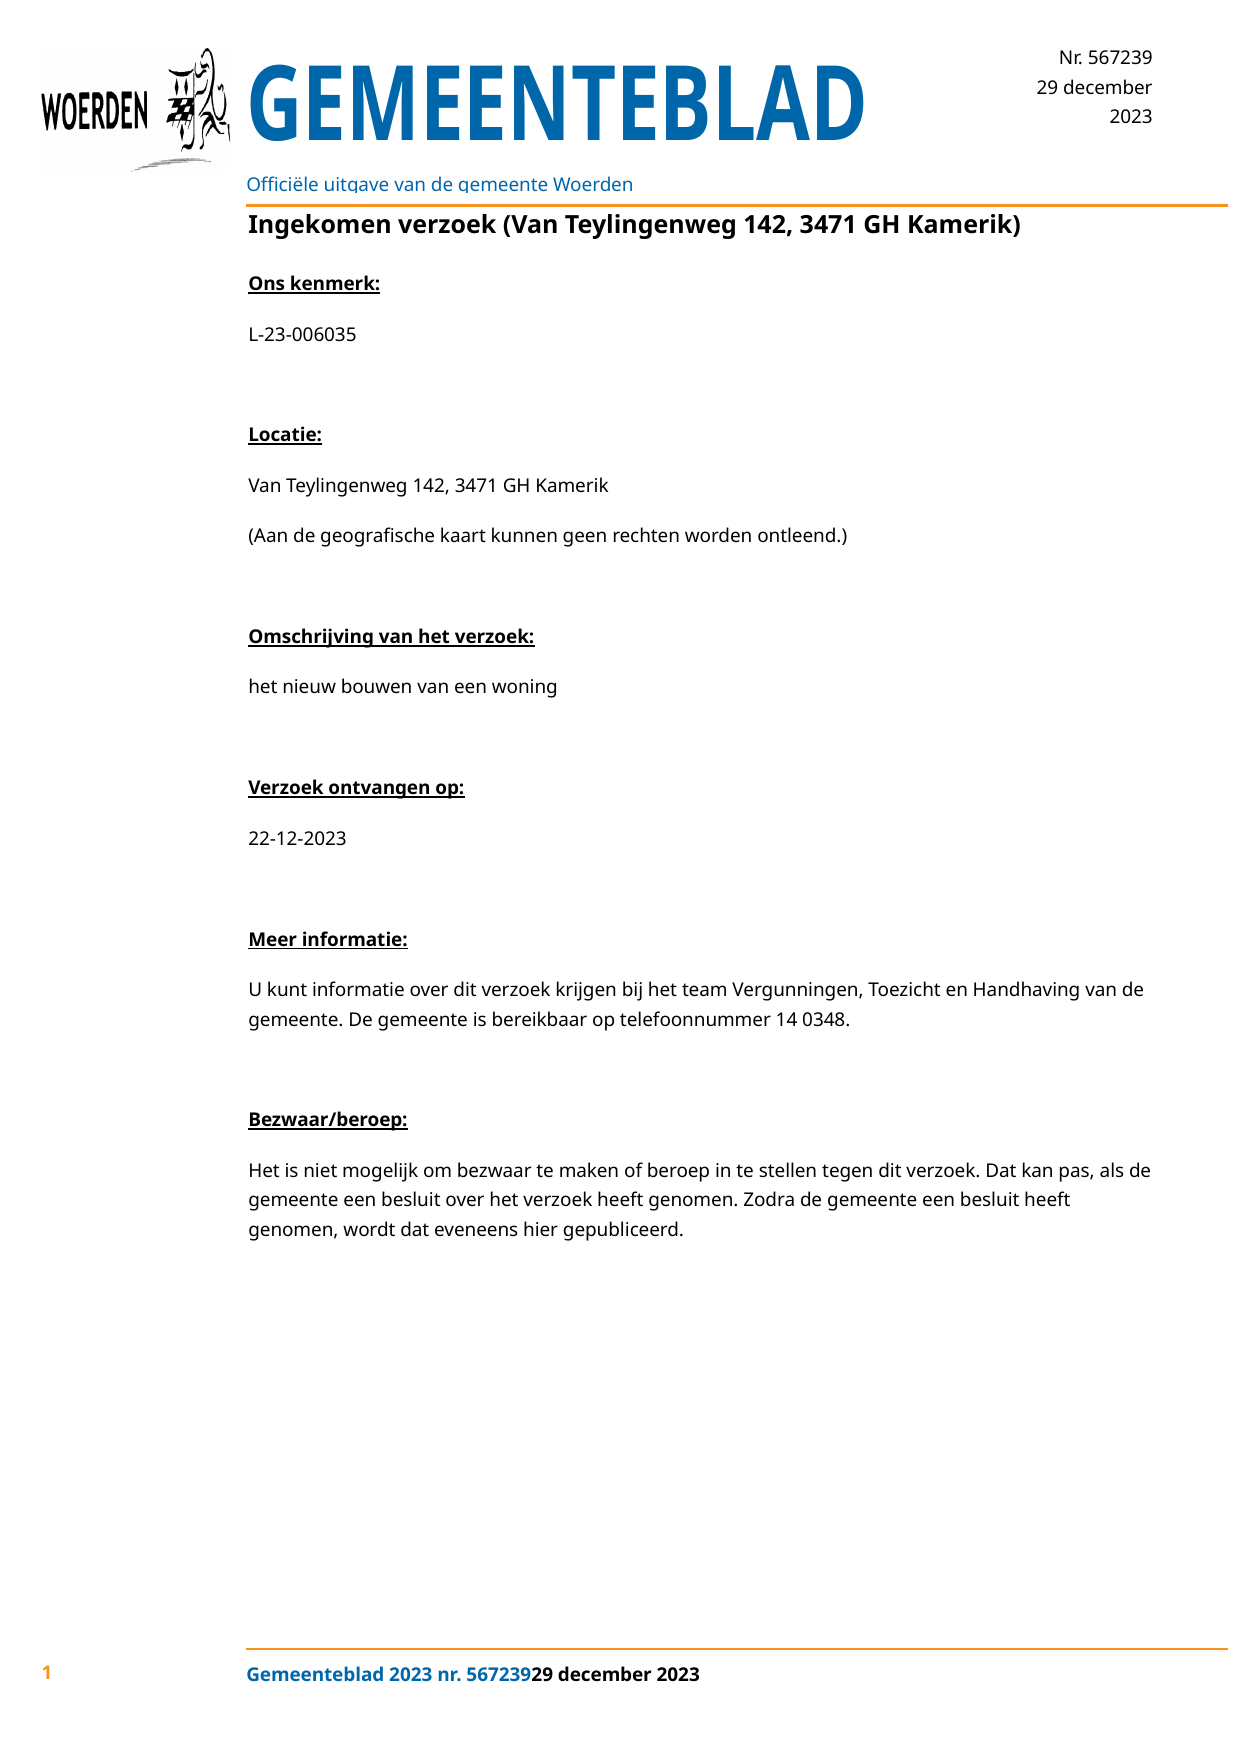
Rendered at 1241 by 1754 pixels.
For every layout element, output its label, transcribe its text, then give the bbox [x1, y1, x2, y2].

text Ingekomen verzoek (Van Teylingenweg 142, 3471 GH Kamerik) [248, 207, 1152, 241]
text U kunt informatie over dit verzoek krijgen bij het team Vergunningen, Toezicht en Handhaving van de gemeente. De gemeente is bereikbaar op telefoonnummer 14 0348. [248, 976, 1152, 1031]
picture [41, 47, 231, 172]
text (Aan de geografische kaart kunnen geen rechten worden ontleend.) [248, 522, 1152, 548]
text Verzoek ontvangen op: [248, 774, 1152, 800]
text Meer informatie: [248, 926, 1152, 951]
text Ons kenmerk: [248, 270, 1152, 296]
text Het is niet mogelijk om bezwaar te maken of beroep in te stellen tegen dit verzoek. Dat kan pas, als de gemeente een besluit over het verzoek heeft genomen. Zodra de gemeente een besluit heeft genomen, wordt dat eveneens hier gepubliceerd. [248, 1157, 1152, 1242]
text L-23-006035 [248, 321, 1152, 346]
text 22-12-2023 [248, 825, 1152, 851]
text Van Teylingenweg 142, 3471 GH Kamerik [248, 472, 1152, 498]
text Bezwaar/beroep: [248, 1107, 1152, 1132]
text Locatie: [248, 422, 1152, 447]
text Omschrijving van het verzoek: [248, 623, 1152, 649]
text het nieuw bouwen van een woning [248, 674, 1152, 699]
